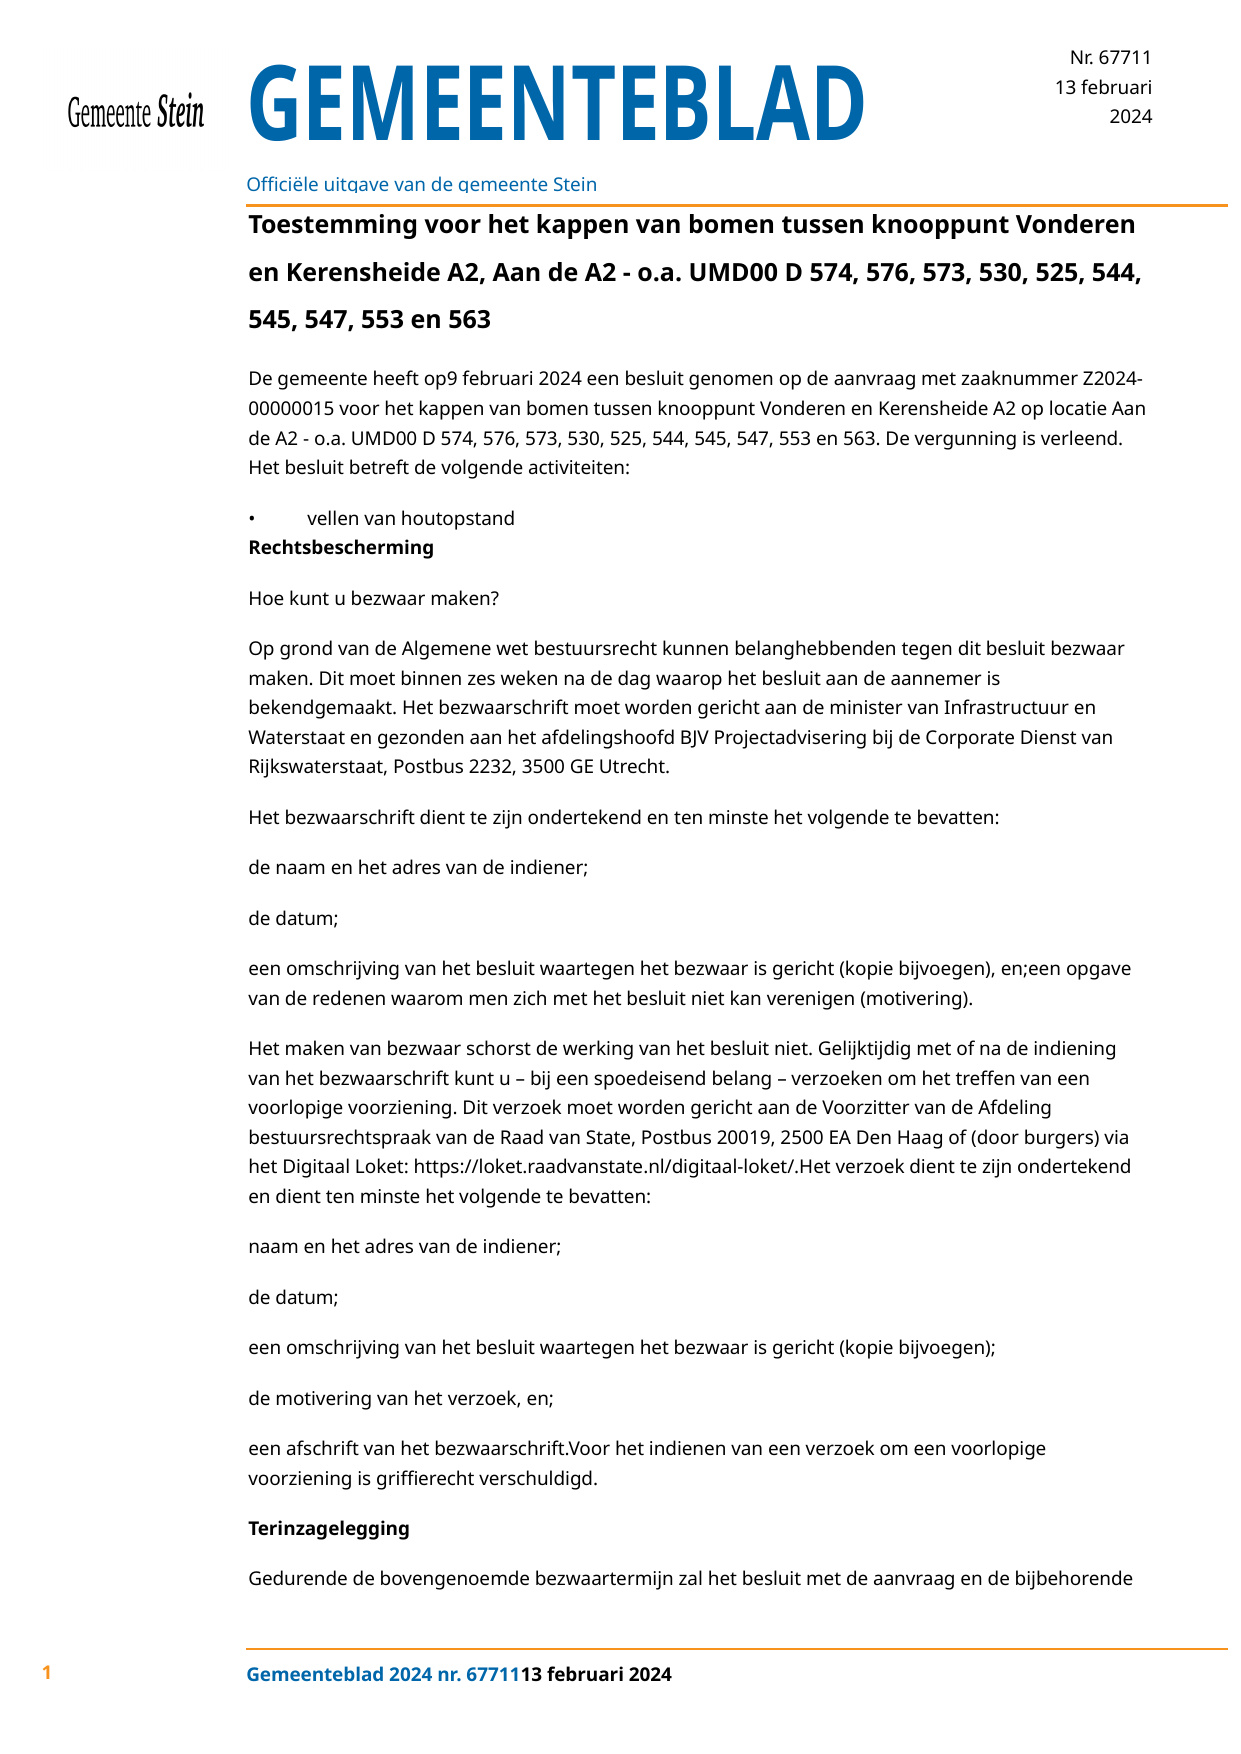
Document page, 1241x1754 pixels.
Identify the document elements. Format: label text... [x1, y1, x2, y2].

text een afschrift van het bezwaarschrift.Voor het indienen van een verzoek om een voorlopige voorziening is griffierecht verschuldigd. [248, 1435, 1152, 1490]
text Het maken van bezwaar schorst de werking van het besluit niet. Gelijktijdig met of na de indiening van het bezwaarschrift kunt u – bij een spoedeisend belang – verzoeken om het treffen van een voorlopige voorziening. Dit verzoek moet worden gericht aan de Voorzitter van de Afdeling bestuursrechtspraak van de Raad van State, Postbus 20019, 2500 EA Den Haag of (door burgers) via het Digitaal Loket: https://loket.raadvanstate.nl/digitaal-loket/.Het verzoek dient te zijn ondertekend en dient ten minste het volgende te bevatten: [248, 1035, 1152, 1209]
text Hoe kunt u bezwaar maken? [248, 585, 1152, 610]
text Rechtsbescherming [248, 534, 1152, 560]
list vellen van houtopstand [248, 505, 1152, 530]
text Op grond van de Algemene wet bestuursrecht kunnen belanghebbenden tegen dit besluit bezwaar maken. Dit moet binnen zes weken na de dag waarop het besluit aan de aannemer is bekendgemaakt. Het bezwaarschrift moet worden gericht aan de minister van Infrastructuur en Waterstaat en gezonden aan het afdelingshoofd BJV Projectadvisering bij de Corporate Dienst van Rijkswaterstaat, Postbus 2232, 3500 GE Utrecht. [248, 635, 1152, 779]
picture [41, 47, 231, 172]
text de naam en het adres van de indiener; [248, 854, 1152, 880]
text Terinzagelegging [248, 1515, 1152, 1541]
text Het bezwaarschrift dient te zijn ondertekend en ten minste het volgende te bevatten: [248, 804, 1152, 829]
text de motivering van het verzoek, en; [248, 1385, 1152, 1410]
text naam en het adres van de indiener; [248, 1233, 1152, 1259]
text De gemeente heeft op9 februari 2024 een besluit genomen op de aanvraag met zaaknummer Z2024-00000015 voor het kappen van bomen tussen knooppunt Vonderen en Kerensheide A2 op locatie Aan de A2 - o.a. UMD00 D 574, 576, 573, 530, 525, 544, 545, 547, 553 en 563. De vergunning is verleend. Het besluit betreft de volgende activiteiten: [248, 366, 1152, 480]
text een omschrijving van het besluit waartegen het bezwaar is gericht (kopie bijvoegen), en;een opgave van de redenen waarom men zich met het besluit niet kan verenigen (motivering). [248, 955, 1152, 1010]
text de datum; [248, 905, 1152, 930]
text een omschrijving van het besluit waartegen het bezwaar is gericht (kopie bijvoegen); [248, 1334, 1152, 1360]
text Toestemming voor het kappen van bomen tussen knooppunt Vonderen en Kerensheide A2, Aan de A2 - o.a. UMD00 D 574, 576, 573, 530, 525, 544, 545, 547, 553 en 563 [248, 207, 1152, 336]
text Gedurende de bovengenoemde bezwaartermijn zal het besluit met de aanvraag en de bijbehorende [248, 1566, 1152, 1591]
text de datum; [248, 1284, 1152, 1309]
